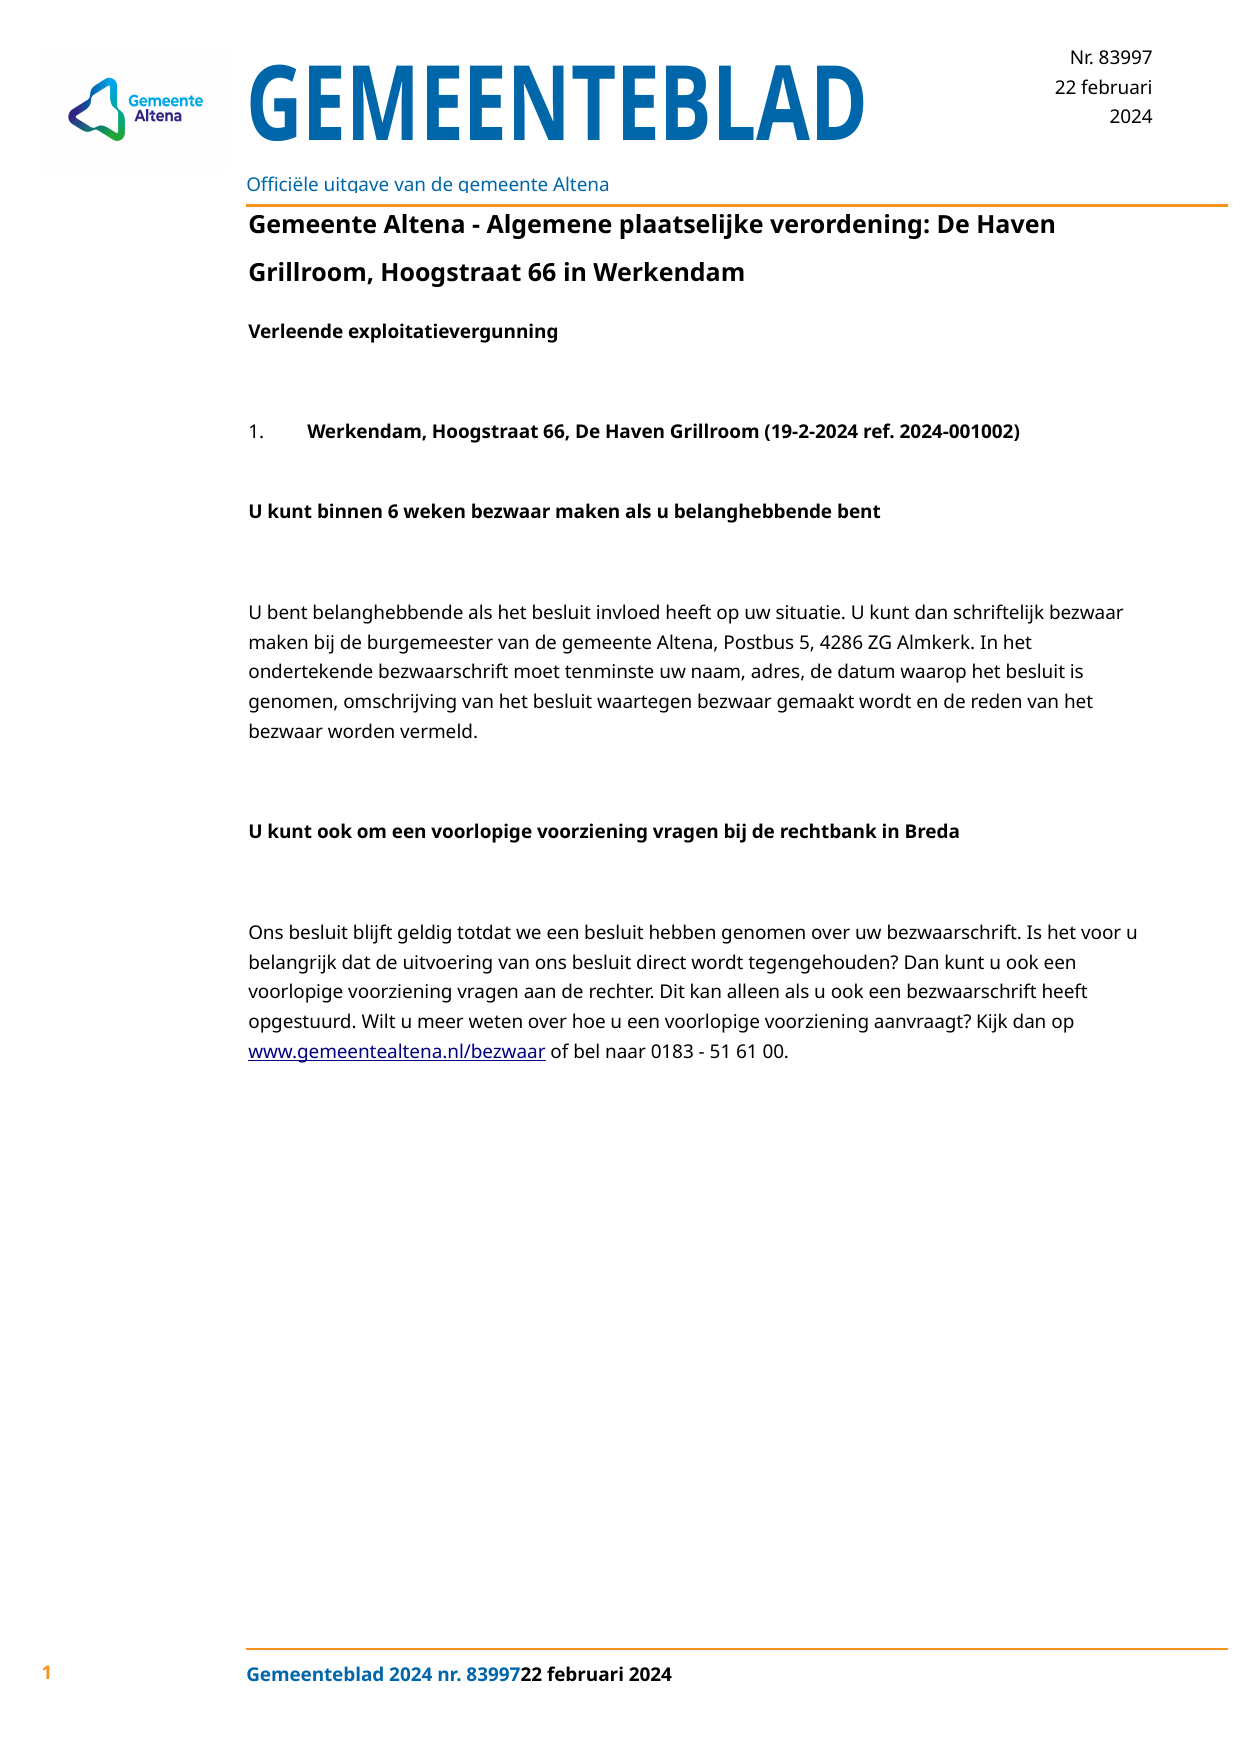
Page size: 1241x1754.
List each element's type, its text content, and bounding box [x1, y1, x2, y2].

text U kunt binnen 6 weken bezwaar maken als u belanghebbende bent [248, 499, 1152, 524]
text U kunt ook om een voorlopige voorziening vragen bij de rechtbank in Breda [248, 819, 1152, 844]
text U bent belanghebbende als het besluit invloed heeft op uw situatie. U kunt dan schriftelijk bezwaar maken bij de burgemeester van de gemeente Altena, Postbus 5, 4286 ZG Almkerk. In het ondertekende bezwaarschrift moet tenminste uw naam, adres, de datum waarop het besluit is genomen, omschrijving van het besluit waartegen bezwaar gemaakt wordt en de reden van het bezwaar worden vermeld. [248, 599, 1152, 744]
list Werkendam, Hoogstraat 66, De Haven Grillroom (19-2-2024 ref. 2024-001002) [248, 419, 1152, 444]
picture [41, 47, 231, 172]
text Ons besluit blijft geldig totdat we een besluit hebben genomen over uw bezwaarschrift. Is het voor u belangrijk dat de uitvoering van ons besluit direct wordt tegengehouden? Dan kunt u ook een voorlopige voorziening vragen aan de rechter. Dit kan alleen als u ook een bezwaarschrift heeft opgestuurd. Wilt u meer weten over hoe u een voorlopige voorziening aanvraagt? Kijk dan op www.gemeentealtena.nl/bezwaar of bel naar 0183 - 51 61 00. [248, 919, 1152, 1064]
text Verleende exploitatievergunning [248, 318, 1152, 344]
text Gemeente Altena - Algemene plaatselijke verordening: De Haven Grillroom, Hoogstraat 66 in Werkendam [248, 207, 1152, 288]
